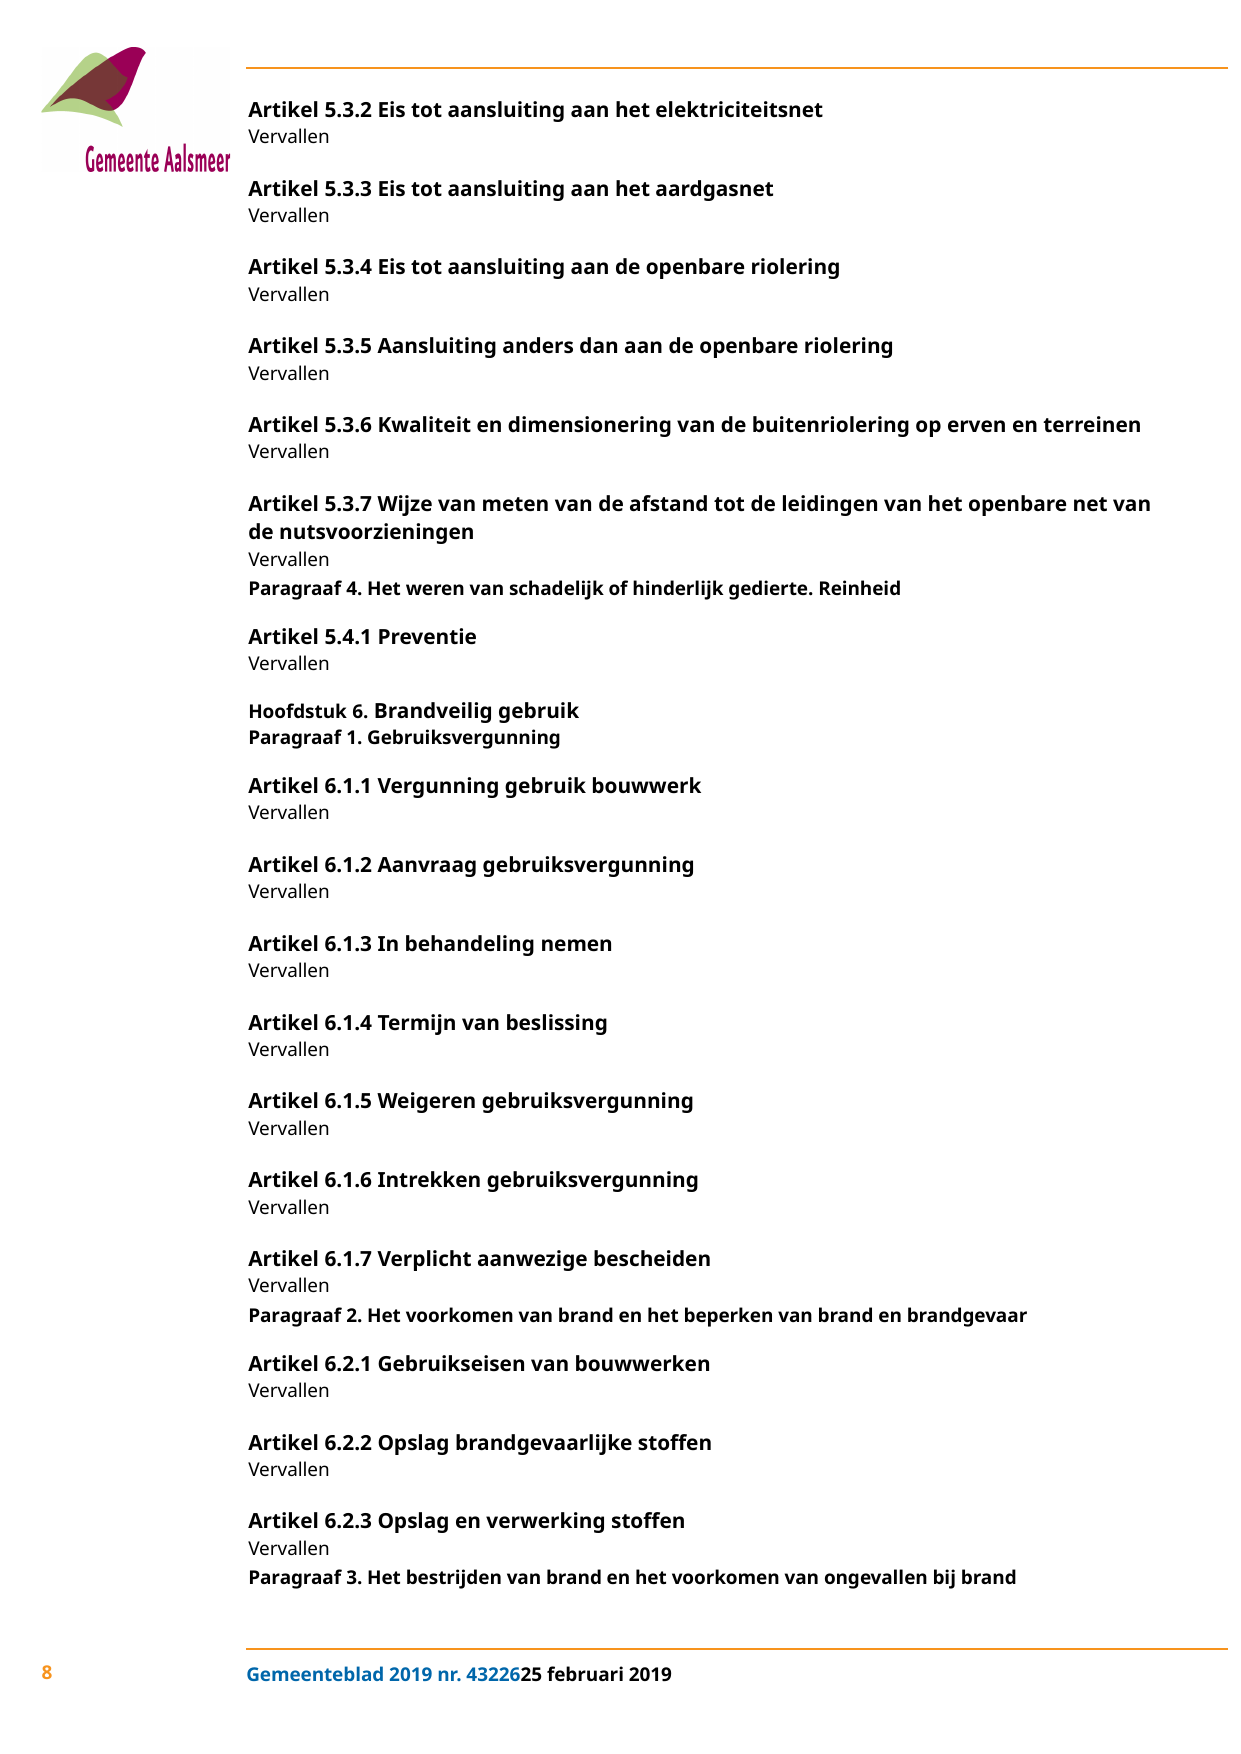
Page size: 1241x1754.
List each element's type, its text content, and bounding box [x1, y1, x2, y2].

text Artikel 6.2.1 Gebruikseisen van bouwwerken [248, 1349, 1152, 1377]
text Vervallen [248, 546, 1152, 572]
text Vervallen [248, 281, 1152, 307]
picture [41, 47, 231, 172]
text Vervallen [248, 651, 1152, 676]
text Paragraaf 2. Het voorkomen van brand en het beperken van brand en brandgevaar [248, 1302, 1152, 1328]
text Artikel 5.3.6 Kwaliteit en dimensionering van de buitenriolering op erven en terreinen [248, 410, 1152, 439]
text Vervallen [248, 957, 1152, 983]
text Vervallen [248, 1036, 1152, 1062]
text Artikel 6.1.4 Termijn van beslissing [248, 1008, 1152, 1036]
text Artikel 6.2.3 Opslag en verwerking stoffen [248, 1507, 1152, 1535]
text Artikel 5.3.3 Eis tot aansluiting aan het aardgasnet [248, 174, 1152, 202]
text Artikel 5.3.4 Eis tot aansluiting aan de openbare riolering [248, 252, 1152, 281]
text Vervallen [248, 1377, 1152, 1403]
text Vervallen [248, 1115, 1152, 1141]
text Artikel 6.2.2 Opslag brandgevaarlijke stoffen [248, 1428, 1152, 1456]
text Hoofdstuk 6. Brandveilig gebruik [248, 696, 1152, 724]
text Vervallen [248, 202, 1152, 228]
text Artikel 6.1.2 Aanvraag gebruiksvergunning [248, 850, 1152, 878]
text Artikel 5.4.1 Preventie [248, 622, 1152, 651]
text Paragraaf 1. Gebruiksvergunning [248, 724, 1152, 750]
text Vervallen [248, 1273, 1152, 1298]
text Artikel 6.1.1 Vergunning gebruik bouwwerk [248, 771, 1152, 799]
text Artikel 6.1.7 Verplicht aanwezige bescheiden [248, 1244, 1152, 1273]
text Paragraaf 3. Het bestrijden van brand en het voorkomen van ongevallen bij brand [248, 1564, 1152, 1590]
text Paragraaf 4. Het weren van schadelijk of hinderlijk gedierte. Reinheid [248, 576, 1152, 601]
text Artikel 6.1.6 Intrekken gebruiksvergunning [248, 1165, 1152, 1194]
text Vervallen [248, 123, 1152, 149]
text Artikel 6.1.5 Weigeren gebruiksvergunning [248, 1087, 1152, 1115]
text Artikel 6.1.3 In behandeling nemen [248, 929, 1152, 957]
text Vervallen [248, 1194, 1152, 1219]
text Vervallen [248, 1535, 1152, 1561]
text Artikel 5.3.2 Eis tot aansluiting aan het elektriciteitsnet [248, 95, 1152, 123]
text Vervallen [248, 1456, 1152, 1482]
text Vervallen [248, 439, 1152, 464]
text Artikel 5.3.7 Wijze van meten van de afstand tot de leidingen van het openbare net van de nutsvoorzieningen [248, 489, 1152, 546]
text Artikel 5.3.5 Aansluiting anders dan aan de openbare riolering [248, 331, 1152, 360]
text Vervallen [248, 878, 1152, 904]
text Vervallen [248, 799, 1152, 825]
text Vervallen [248, 360, 1152, 386]
